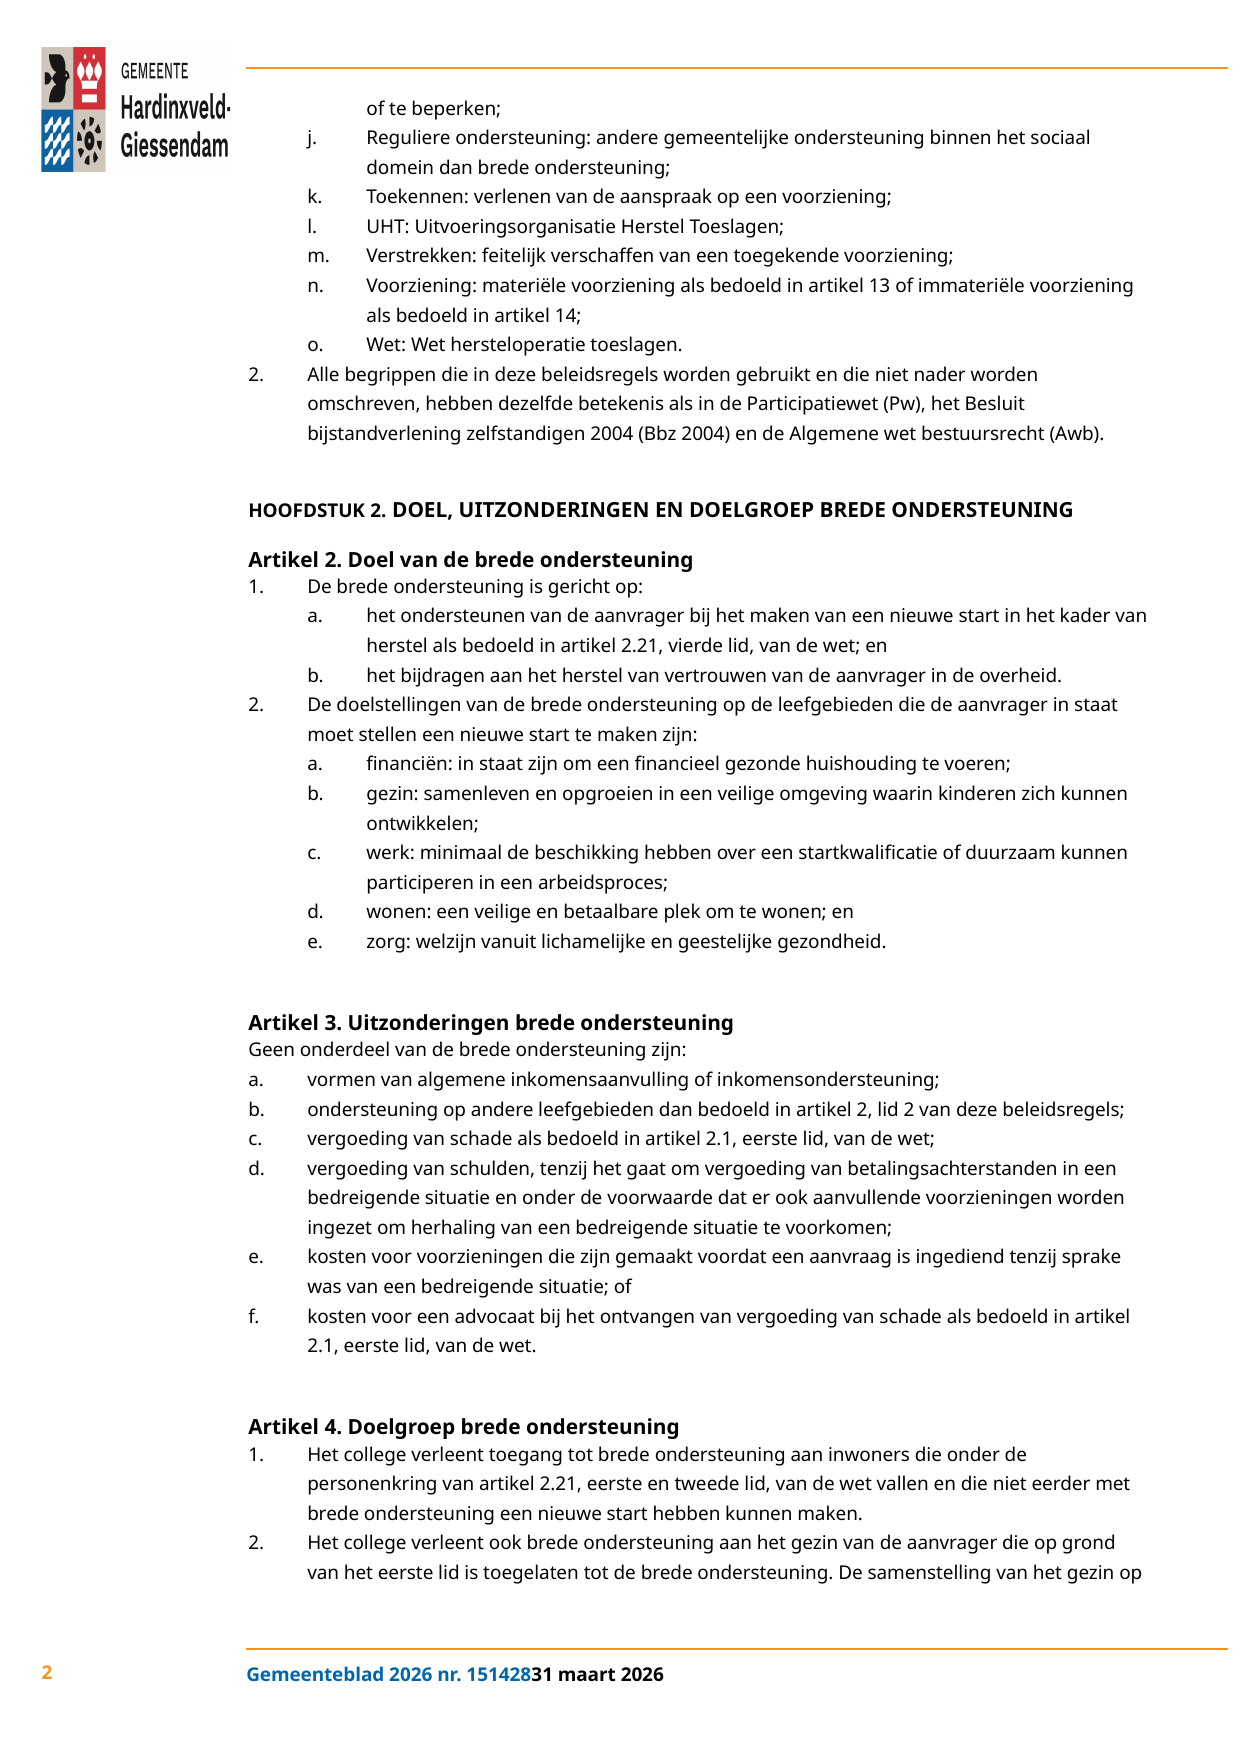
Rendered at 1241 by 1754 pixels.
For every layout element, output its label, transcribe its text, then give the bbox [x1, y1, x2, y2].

list kosten voor een advocaat bij het ontvangen van vergoeding van schade als bedoeld in artikel 2.1, eerste lid, van de wet. [248, 1303, 1152, 1358]
picture [41, 47, 231, 172]
list Toekennen: verlenen van de aanspraak op een voorziening; [307, 183, 1152, 209]
list vormen van algemene inkomensaanvulling of inkomensondersteuning; [248, 1066, 1152, 1092]
text HOOFDSTUK 2. DOEL, UITZONDERINGEN EN DOELGROEP BREDE ONDERSTEUNING [248, 495, 1152, 524]
text Artikel 2. Doel van de brede ondersteuning [248, 545, 1152, 573]
list Voorziening: materiële voorziening als bedoeld in artikel 13 of immateriële voorziening als bedoeld in artikel 14; [307, 272, 1152, 328]
list het ondersteunen van de aanvrager bij het maken van een nieuwe start in het kader van herstel als bedoeld in artikel 2.21, vierde lid, van de wet; en [307, 603, 1152, 658]
list Verstrekken: feitelijk verschaffen van een toegekende voorziening; [307, 243, 1152, 268]
list Alle begrippen die in deze beleidsregels worden gebruikt en die niet nader worden omschreven, hebben dezelfde betekenis als in de Participatiewet (Pw), het Besluit bijstandverlening zelfstandigen 2004 (Bbz 2004) en de Algemene wet bestuursrecht (Awb). [248, 361, 1152, 446]
text Geen onderdeel van de brede ondersteuning zijn: [248, 1037, 1152, 1062]
text Artikel 4. Doelgroep brede ondersteuning [248, 1412, 1152, 1441]
list De brede ondersteuning is gericht op: [248, 573, 1152, 599]
list wonen: een veilige en betaalbare plek om te wonen; en [307, 898, 1152, 924]
text Artikel 3. Uitzonderingen brede ondersteuning [248, 1008, 1152, 1037]
list kosten voor voorzieningen die zijn gemaakt voordat een aanvraag is ingediend tenzij sprake was van een bedreigende situatie; of [248, 1244, 1152, 1299]
list Reguliere ondersteuning: andere gemeentelijke ondersteuning binnen het sociaal domein dan brede ondersteuning; [307, 124, 1152, 180]
list De doelstellingen van de brede ondersteuning op de leefgebieden die de aanvrager in staat moet stellen een nieuwe start te maken zijn: [248, 691, 1152, 747]
list of te beperken; [307, 95, 1152, 121]
list werk: minimaal de beschikking hebben over een startkwalificatie of duurzaam kunnen participeren in een arbeidsproces; [307, 839, 1152, 895]
list financiën: in staat zijn om een financieel gezonde huishouding te voeren; [307, 751, 1152, 776]
list vergoeding van schade als bedoeld in artikel 2.1, eerste lid, van de wet; [248, 1125, 1152, 1151]
list vergoeding van schulden, tenzij het gaat om vergoeding van betalingsachterstanden in een bedreigende situatie en onder de voorwaarde dat er ook aanvullende voorzieningen worden ingezet om herhaling van een bedreigende situatie te voorkomen; [248, 1155, 1152, 1240]
list Het college verleent toegang tot brede ondersteuning aan inwoners die onder de personenkring van artikel 2.21, eerste en tweede lid, van de wet vallen en die niet eerder met brede ondersteuning een nieuwe start hebben kunnen maken. [248, 1441, 1152, 1526]
list zorg: welzijn vanuit lichamelijke en geestelijke gezondheid. [307, 928, 1152, 954]
list UHT: Uitvoeringsorganisatie Herstel Toeslagen; [307, 213, 1152, 239]
list het bijdragen aan het herstel van vertrouwen van de aanvrager in de overheid. [307, 662, 1152, 688]
list Het college verleent ook brede ondersteuning aan het gezin van de aanvrager die op grond van het eerste lid is toegelaten tot de brede ondersteuning. De samenstelling van het gezin op [248, 1529, 1152, 1585]
list gezin: samenleven en opgroeien in een veilige omgeving waarin kinderen zich kunnen ontwikkelen; [307, 780, 1152, 836]
list Wet: Wet hersteloperatie toeslagen. [307, 331, 1152, 357]
list ondersteuning op andere leefgebieden dan bedoeld in artikel 2, lid 2 van deze beleidsregels; [248, 1096, 1152, 1121]
